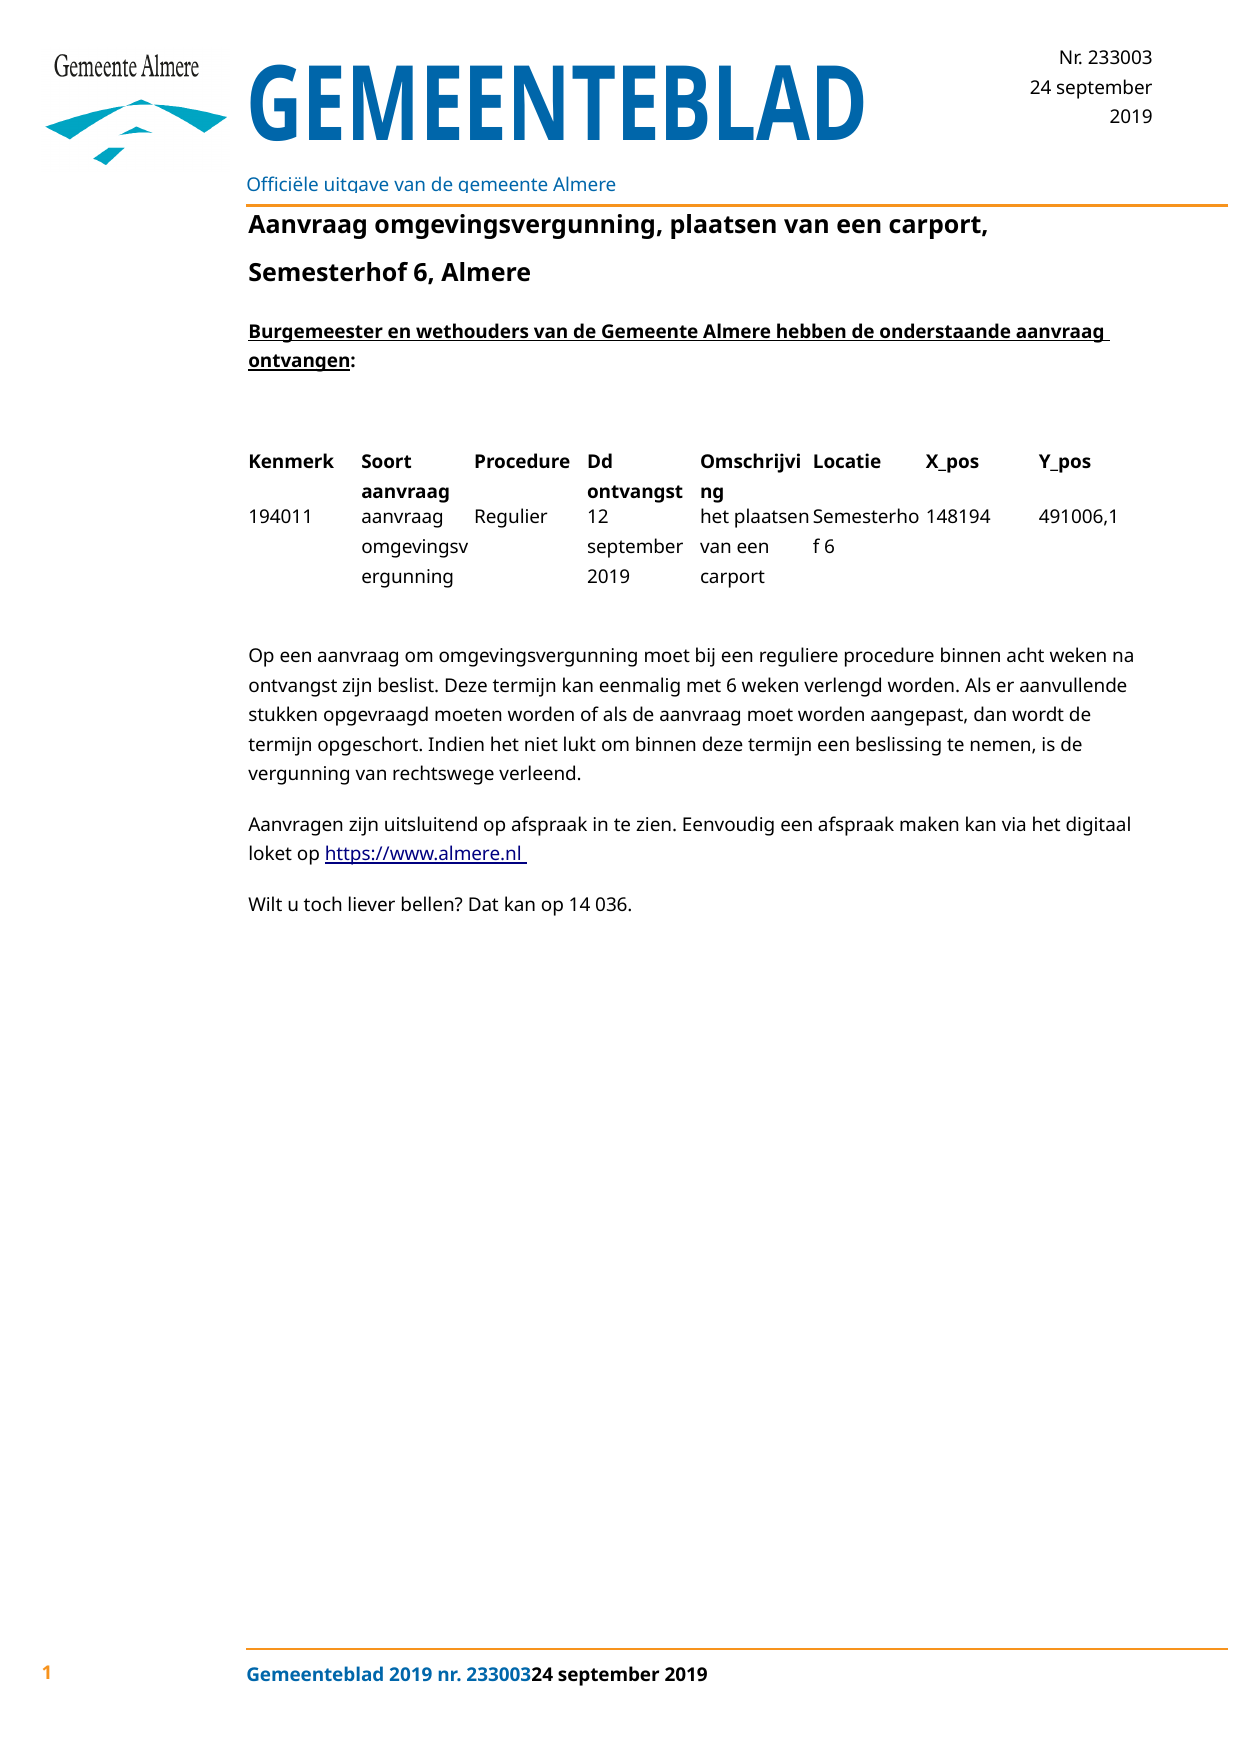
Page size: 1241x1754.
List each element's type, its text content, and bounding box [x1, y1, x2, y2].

table_cell Regulier [474, 504, 587, 589]
table_cell 12 september 2019 [587, 504, 700, 589]
picture [41, 47, 231, 172]
table_cell 148194 [926, 504, 1038, 589]
text Aanvragen zijn uitsluitend op afspraak in te zien. Eenvoudig een afspraak maken kan via het digitaal loket op https://www.almere.nl [248, 811, 1152, 866]
text Op een aanvraag om omgevingsvergunning moet bij een reguliere procedure binnen acht weken na ontvangst zijn beslist. Deze termijn kan eenmalig met 6 weken verlengd worden. Als er aanvullende stukken opgevraagd moeten worden of als de aanvraag moet worden aangepast, dan wordt de termijn opgeschort. Indien het niet lukt om binnen deze termijn een beslissing te nemen, is de vergunning van rechtswege verleend. [248, 642, 1152, 786]
text Aanvraag omgevingsvergunning, plaatsen van een carport, Semesterhof 6, Almere [248, 207, 1152, 288]
table_cell het plaatsen van een carport [700, 504, 813, 589]
table_header Kenmerk [248, 449, 361, 504]
table_header Dd ontvangst [587, 449, 700, 504]
table_cell 194011 [248, 504, 361, 589]
text Wilt u toch liever bellen? Dat kan op 14 036. [248, 891, 1152, 917]
table_header Soort aanvraag [361, 449, 474, 504]
table_header Y_pos [1039, 449, 1152, 504]
table_header Locatie [813, 449, 926, 504]
table_cell aanvraag omgevingsvergunning [361, 504, 474, 589]
table_header Procedure [474, 449, 587, 504]
table_cell 491006,1 [1039, 504, 1152, 589]
text Burgemeester en wethouders van de Gemeente Almere hebben de onderstaande aanvraag ontvangen: [248, 318, 1152, 373]
table_header X_pos [926, 449, 1038, 504]
table_cell Semesterhof 6 [813, 504, 926, 589]
table_header Omschrijving [700, 449, 813, 504]
